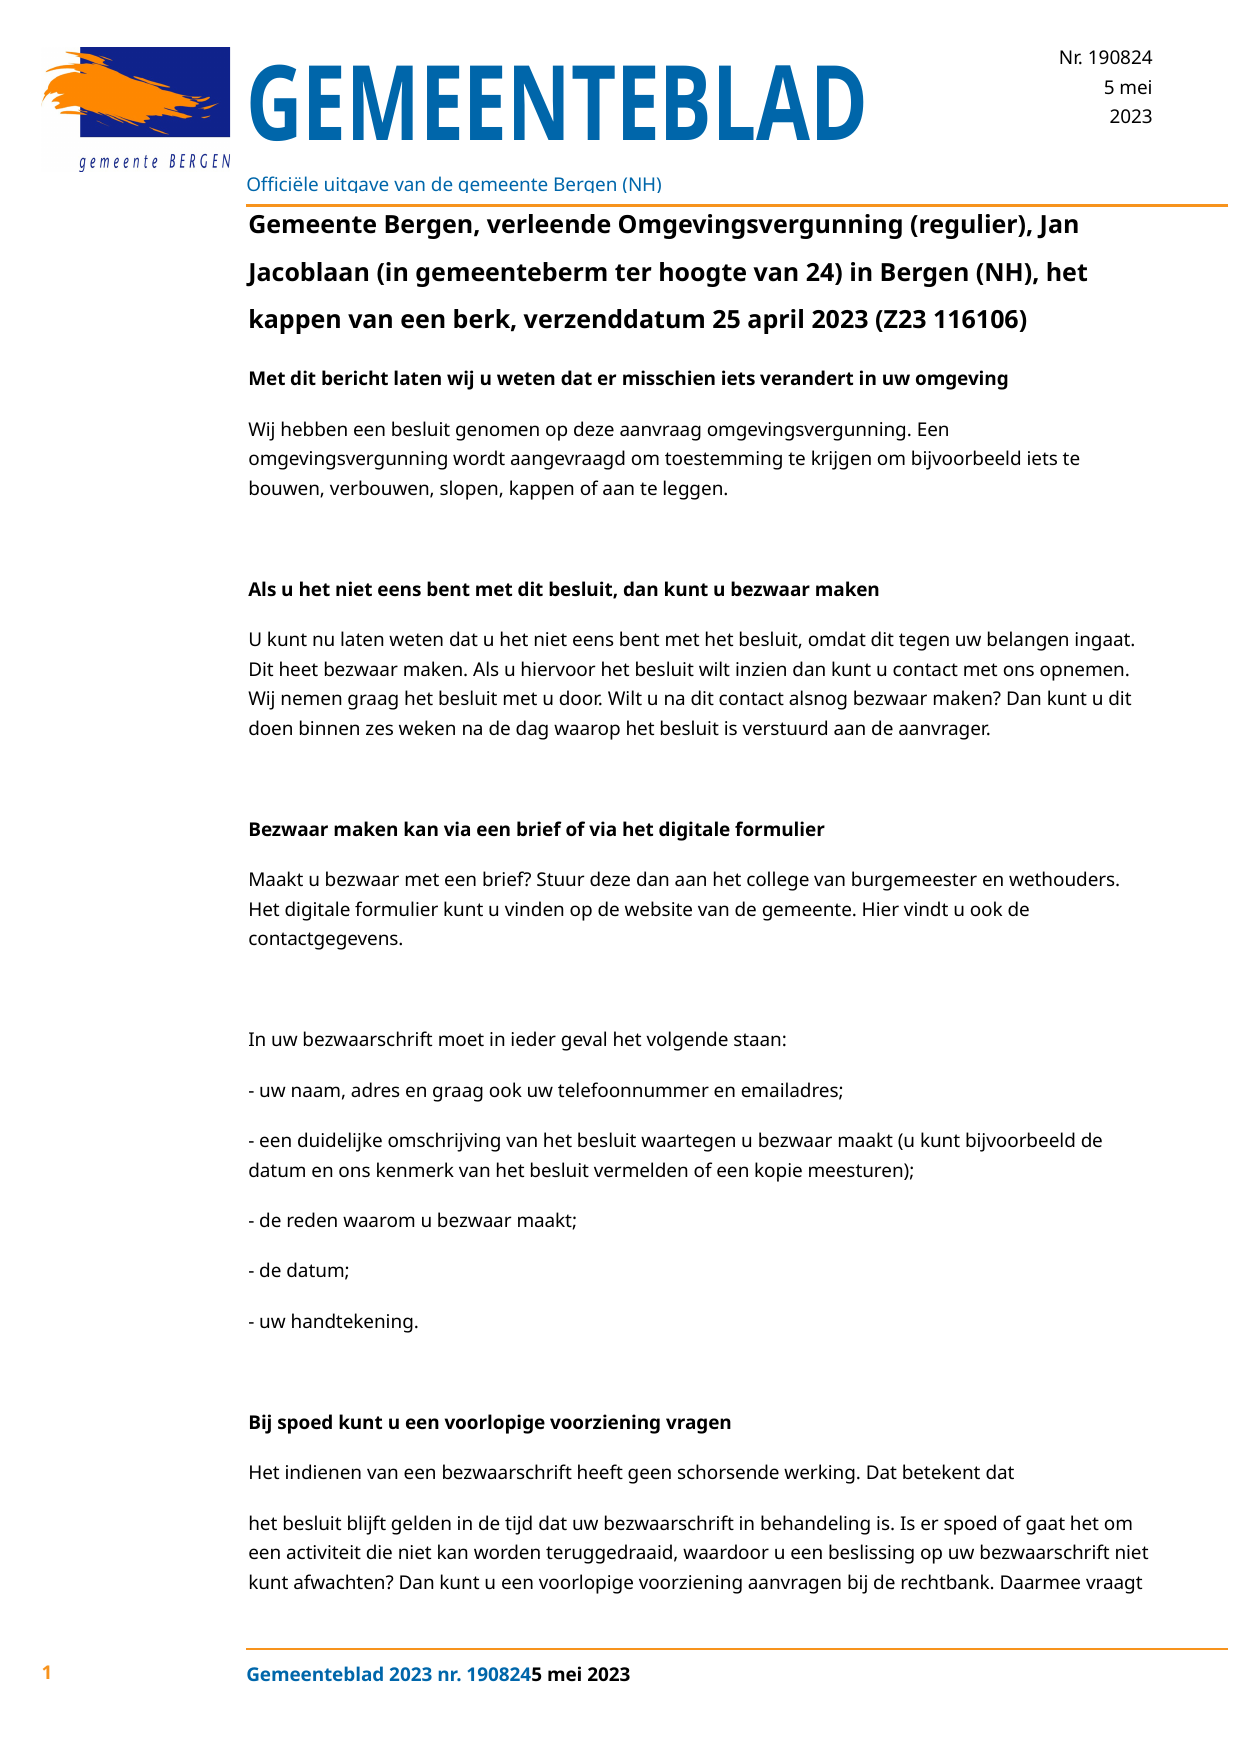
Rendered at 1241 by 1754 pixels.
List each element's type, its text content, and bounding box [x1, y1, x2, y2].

text - uw handtekening. [248, 1308, 1152, 1334]
text - uw naam, adres en graag ook uw telefoonnummer en emailadres; [248, 1077, 1152, 1102]
text Wij hebben een besluit genomen op deze aanvraag omgevingsvergunning. Een omgevingsvergunning wordt aangevraagd om toestemming te krijgen om bijvoorbeeld iets te bouwen, verbouwen, slopen, kappen of aan te leggen. [248, 416, 1152, 501]
text Bij spoed kunt u een voorlopige voorziening vragen [248, 1409, 1152, 1434]
text U kunt nu laten weten dat u het niet eens bent met het besluit, omdat dit tegen uw belangen ingaat. Dit heet bezwaar maken. Als u hiervoor het besluit wilt inzien dan kunt u contact met ons opnemen. Wij nemen graag het besluit met u door. Wilt u na dit contact alsnog bezwaar maken? Dan kunt u dit doen binnen zes weken na de dag waarop het besluit is verstuurd aan de aanvrager. [248, 626, 1152, 741]
text - de datum; [248, 1258, 1152, 1283]
text Maakt u bezwaar met een brief? Stuur deze dan aan het college van burgemeester en wethouders. Het digitale formulier kunt u vinden op de website van de gemeente. Hier vindt u ook de contactgegevens. [248, 866, 1152, 951]
text Gemeente Bergen, verleende Omgevingsvergunning (regulier), Jan Jacoblaan (in gemeenteberm ter hoogte van 24) in Bergen (NH), het kappen van een berk, verzenddatum 25 april 2023 (Z23 116106) [248, 207, 1152, 336]
text In uw bezwaarschrift moet in ieder geval het volgende staan: [248, 1026, 1152, 1052]
text - een duidelijke omschrijving van het besluit waartegen u bezwaar maakt (u kunt bijvoorbeeld de datum en ons kenmerk van het besluit vermelden of een kopie meesturen); [248, 1127, 1152, 1182]
text Als u het niet eens bent met dit besluit, dan kunt u bezwaar maken [248, 576, 1152, 602]
text Met dit bericht laten wij u weten dat er misschien iets verandert in uw omgeving [248, 366, 1152, 391]
picture [41, 47, 231, 172]
text het besluit blijft gelden in de tijd dat uw bezwaarschrift in behandeling is. Is er spoed of gaat het om een activiteit die niet kan worden teruggedraaid, waardoor u een beslissing op uw bezwaarschrift niet kunt afwachten? Dan kunt u een voorlopige voorziening aanvragen bij de rechtbank. Daarmee vraagt [248, 1510, 1152, 1594]
text Bezwaar maken kan via een brief of via het digitale formulier [248, 816, 1152, 842]
text - de reden waarom u bezwaar maakt; [248, 1207, 1152, 1233]
text Het indienen van een bezwaarschrift heeft geen schorsende werking. Dat betekent dat [248, 1459, 1152, 1485]
